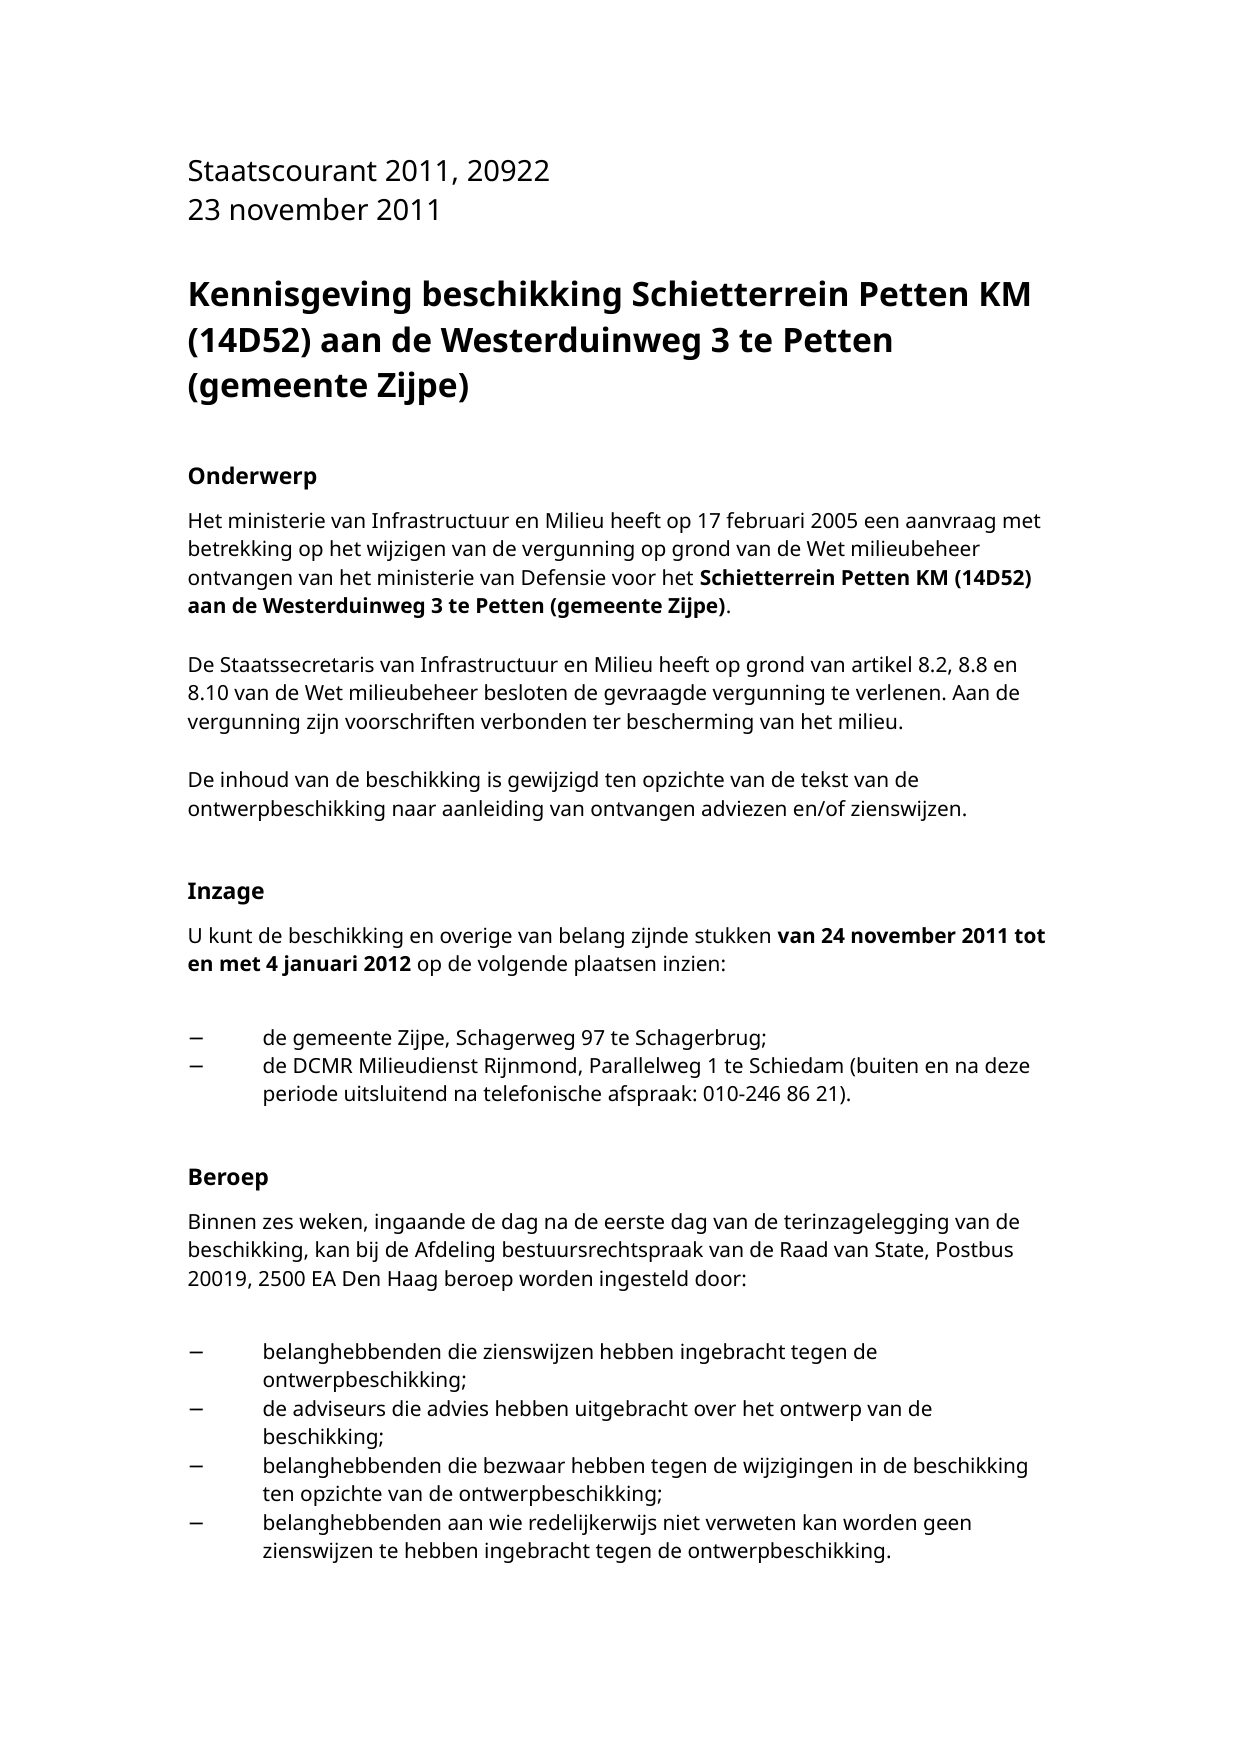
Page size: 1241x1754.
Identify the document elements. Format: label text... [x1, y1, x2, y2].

list de gemeente Zijpe, Schagerweg 97 te Schagerbrug; [187, 1023, 1053, 1051]
list de adviseurs die advies hebben uitgebracht over het ontwerp van de beschikking; [187, 1394, 1053, 1451]
list belanghebbenden die bezwaar hebben tegen de wijzigingen in de beschikking ten opzichte van de ontwerpbeschikking; [187, 1451, 1053, 1508]
text Het ministerie van Infrastructuur en Milieu heeft op 17 februari 2005 een aanvraag met betrekking op het wijzigen van de vergunning op grond van de Wet milieubeheer ontvangen van het ministerie van Defensie voor het Schietterrein Petten KM (14D52) aan de Westerduinweg 3 te Petten (gemeente Zijpe). [187, 506, 1053, 620]
list belanghebbenden aan wie redelijkerwijs niet verweten kan worden geen zienswijzen te hebben ingebracht tegen de ontwerpbeschikking. [187, 1508, 1053, 1564]
list belanghebbenden die zienswijzen hebben ingebracht tegen de ontwerpbeschikking; [187, 1337, 1053, 1394]
subtitle Beroep [187, 1161, 1053, 1192]
list de DCMR Milieudienst Rijnmond, Parallelweg 1 te Schiedam (buiten en na deze periode uitsluitend na telefonische afspraak: 010-246 86 21). [187, 1051, 1053, 1108]
text 23 november 2011 [187, 190, 1053, 229]
subtitle Onderwerp [187, 460, 1053, 491]
text U kunt de beschikking en overige van belang zijnde stukken van 24 november 2011 tot en met 4 januari 2012 op de volgende plaatsen inzien: [187, 921, 1053, 978]
text De inhoud van de beschikking is gewijzigd ten opzichte van de tekst van de ontwerpbeschikking naar aanleiding van ontvangen adviezen en/of zienswijzen. [187, 765, 1053, 822]
text Staatscourant 2011, 20922 [187, 150, 1053, 190]
text Binnen zes weken, ingaande de dag na de eerste dag van de terinzagelegging van de beschikking, kan bij de Afdeling bestuursrechtspraak van de Raad van State, Postbus 20019, 2500 EA Den Haag beroep worden ingesteld door: [187, 1207, 1053, 1292]
subtitle Inzage [187, 874, 1053, 906]
text De Staatssecretaris van Infrastructuur en Milieu heeft op grond van artikel 8.2, 8.8 en 8.10 van de Wet milieubeheer besloten de gevraagde vergunning te verlenen. Aan de vergunning zijn voorschriften verbonden ter bescherming van het milieu. [187, 650, 1053, 735]
subtitle Kennisgeving beschikking Schietterrein Petten KM (14D52) aan de Westerduinweg 3 te Petten (gemeente Zijpe) [187, 271, 1053, 407]
